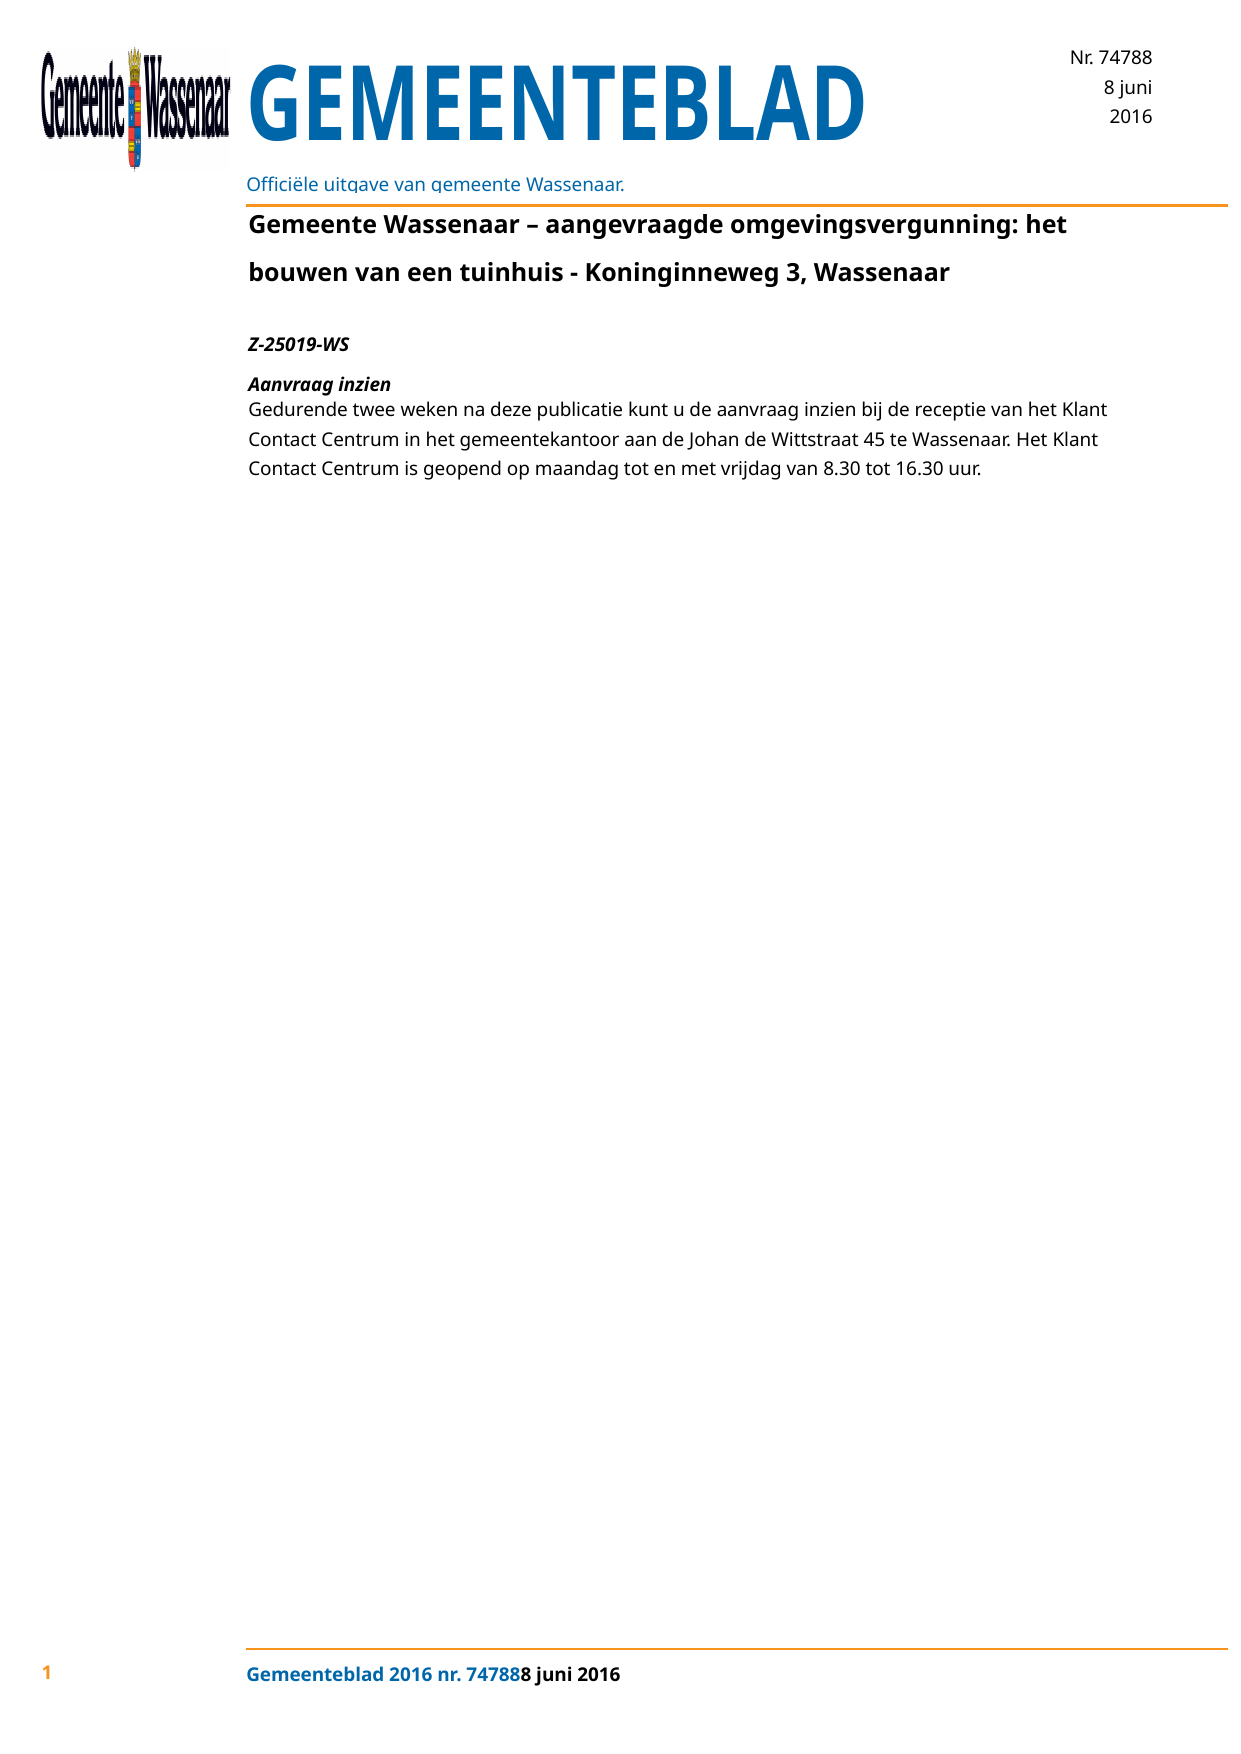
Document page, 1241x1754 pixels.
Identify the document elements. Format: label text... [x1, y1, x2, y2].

text Aanvraag inzien [248, 371, 1152, 396]
text Gedurende twee weken na deze publicatie kunt u de aanvraag inzien bij de receptie van het Klant Contact Centrum in het gemeentekantoor aan de Johan de Wittstraat 45 te Wassenaar. Het Klant Contact Centrum is geopend op maandag tot en met vrijdag van 8.30 tot 16.30 uur. [248, 396, 1152, 481]
picture [41, 47, 231, 172]
text Z-25019-WS [248, 331, 1152, 357]
text Gemeente Wassenaar – aangevraagde omgevingsvergunning: het bouwen van een tuinhuis - Koninginneweg 3, Wassenaar [248, 207, 1152, 288]
